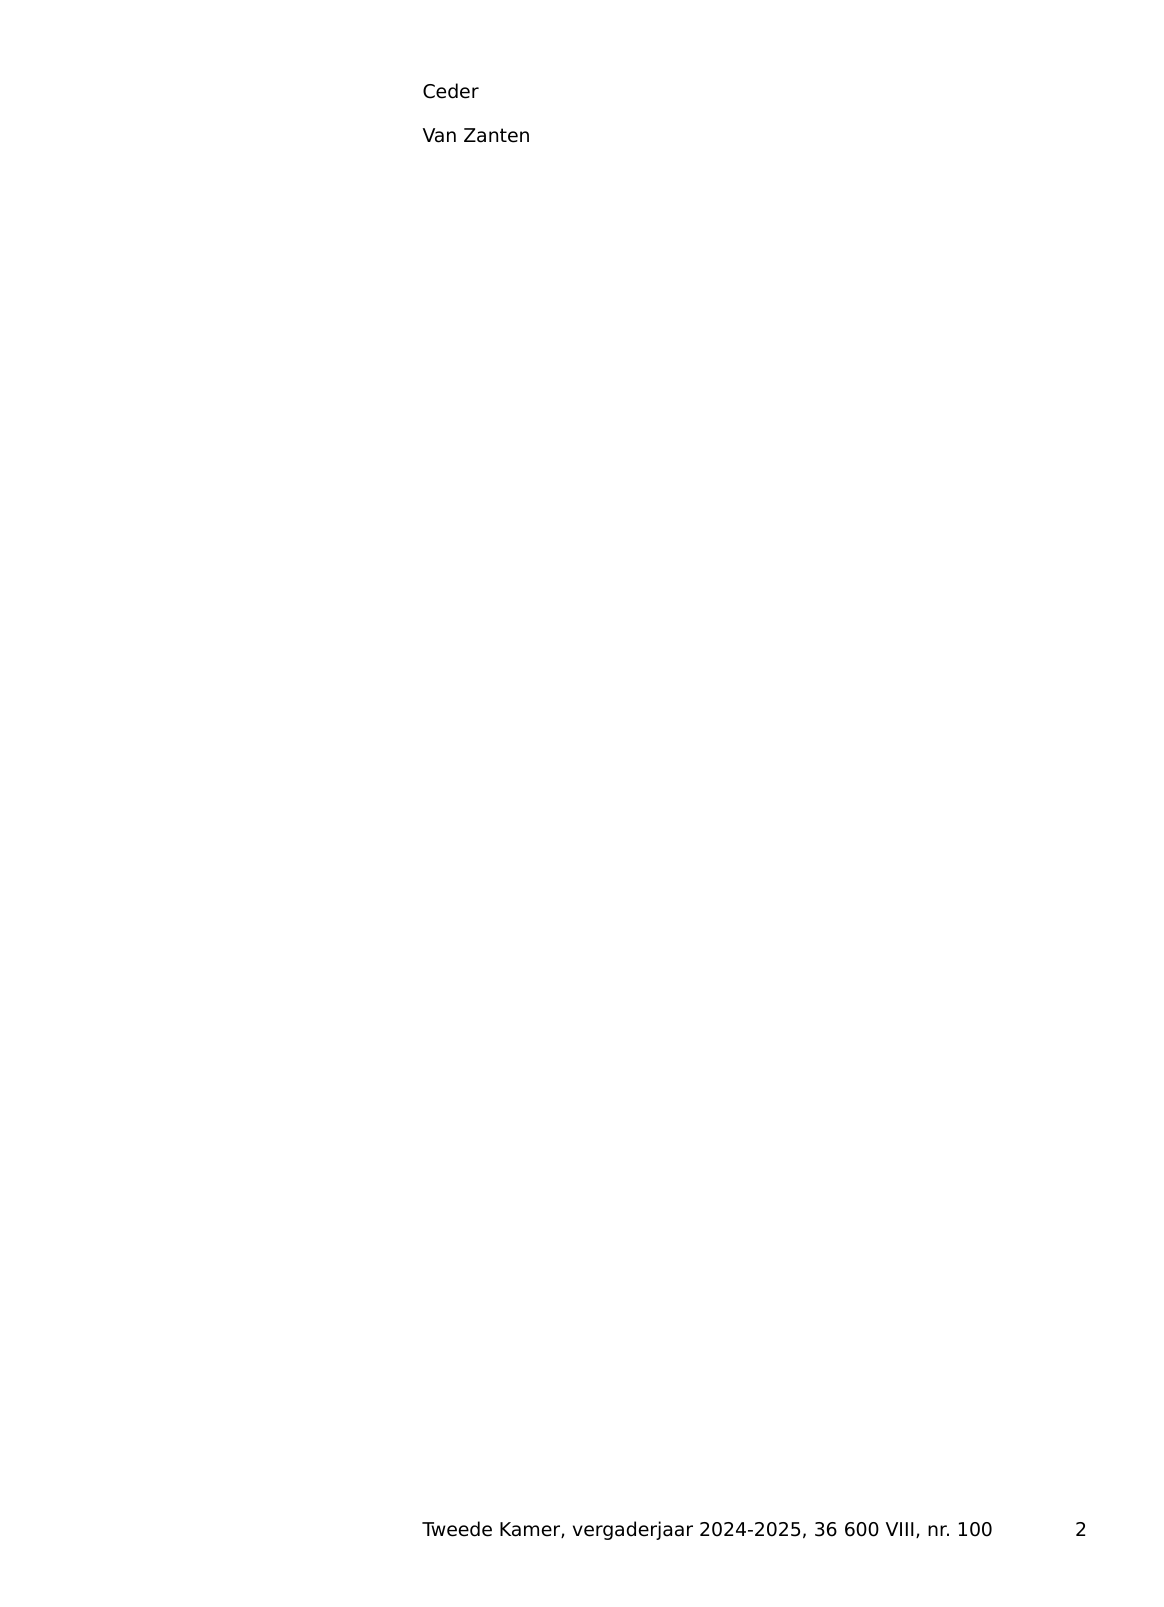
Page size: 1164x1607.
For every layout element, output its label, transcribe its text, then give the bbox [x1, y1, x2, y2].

text Ceder Van Zanten [422, 59, 1087, 147]
